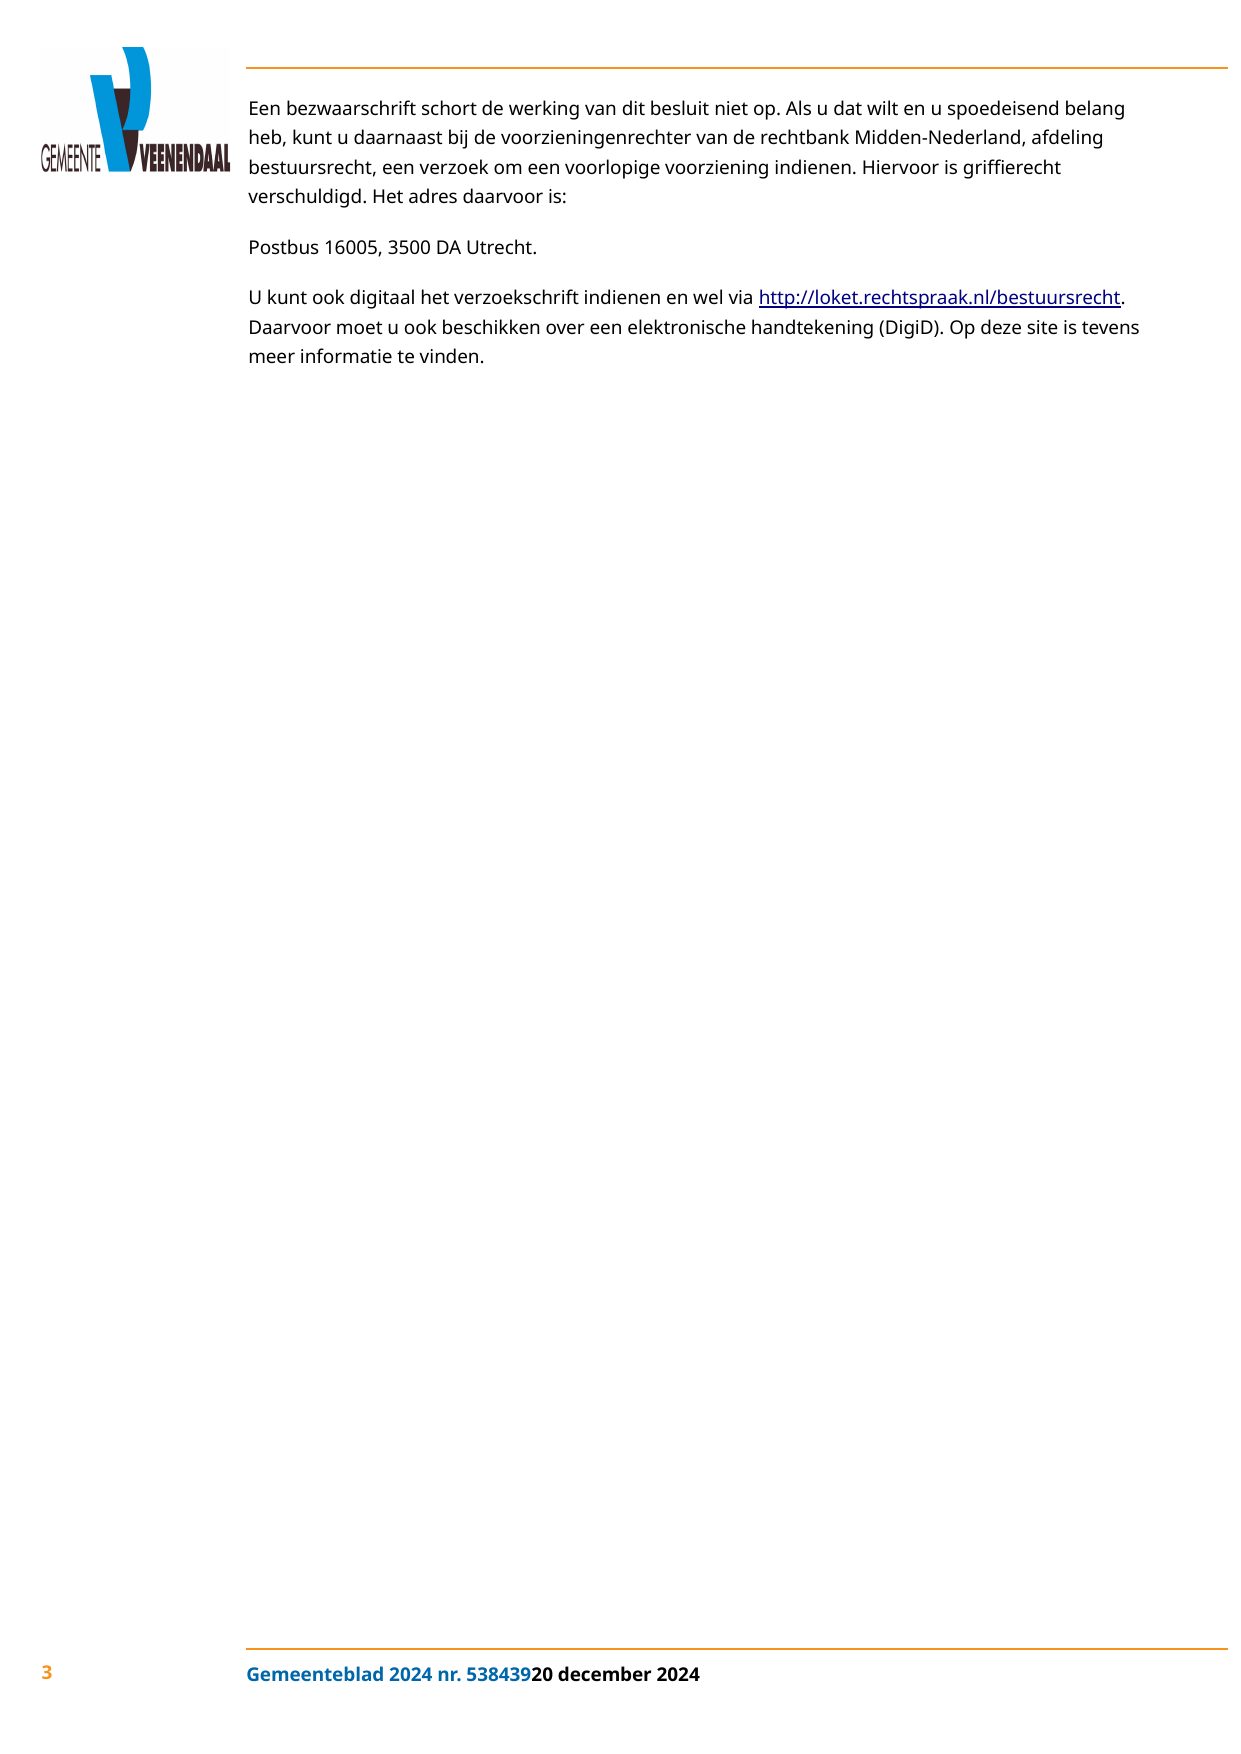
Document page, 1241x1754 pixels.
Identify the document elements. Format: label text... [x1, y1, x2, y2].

text Een bezwaarschrift schort de werking van dit besluit niet op. Als u dat wilt en u spoedeisend belang heb, kunt u daarnaast bij de voorzieningenrechter van de rechtbank Midden-Nederland, afdeling bestuursrecht, een verzoek om een voorlopige voorziening indienen. Hiervoor is griffierecht verschuldigd. Het adres daarvoor is: [248, 95, 1152, 209]
text U kunt ook digitaal het verzoekschrift indienen en wel via http://loket.rechtspraak.nl/bestuursrecht. Daarvoor moet u ook beschikken over een elektronische handtekening (DigiD). Op deze site is tevens meer informatie te vinden. [248, 284, 1152, 369]
picture [123, 47, 231, 172]
picture [41, 47, 130, 172]
text Postbus 16005, 3500 DA Utrecht. [248, 234, 1152, 260]
